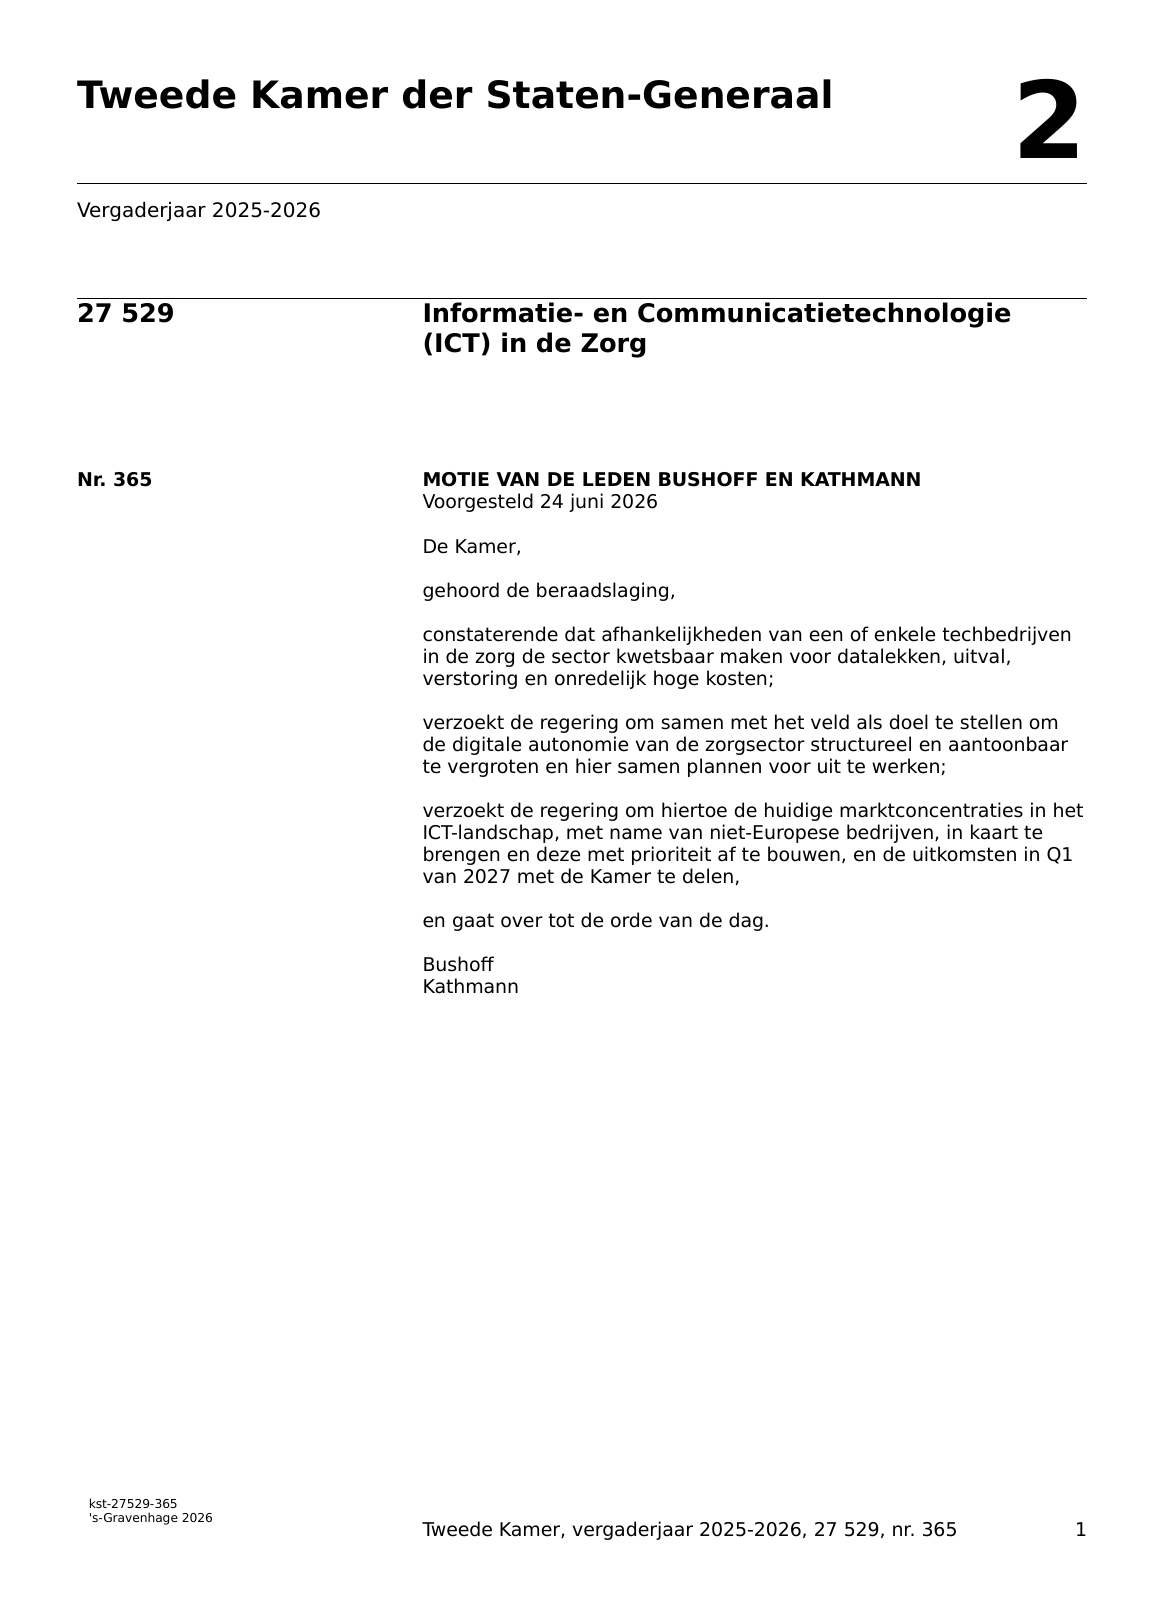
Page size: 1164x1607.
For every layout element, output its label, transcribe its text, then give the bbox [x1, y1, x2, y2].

text kst-27529-365 [88, 1497, 323, 1511]
text verzoekt de regering om hiertoe de huidige marktconcentraties in het ICT-landschap, met name van niet-Europese bedrijven, in kaart te brengen en deze met prioriteit af te bouwen, en de uitkomsten in Q1 van 2027 met de Kamer te delen, [422, 800, 1087, 888]
text en gaat over tot de orde van de dag. [422, 910, 1087, 932]
text Kathmann [422, 976, 1087, 998]
subtitle Nr. 365 MOTIE VAN DE LEDEN BUSHOFF EN KATHMANN [77, 469, 1087, 491]
table_header Tweede Kamer der Staten-Generaal [77, 59, 886, 183]
text gehoord de beraadslaging, [422, 580, 1087, 602]
table_header 2 [886, 59, 1087, 183]
text constaterende dat afhankelijkheden van een of enkele techbedrijven in de zorg de sector kwetsbaar maken voor datalekken, uitval, verstoring en onredelijk hoge kosten; [422, 624, 1087, 690]
text Voorgesteld 24 juni 2026 [422, 491, 1087, 513]
text Bushoff [422, 954, 1087, 976]
text 's-Gravenhage 2026 [88, 1511, 323, 1525]
text De Kamer, [422, 536, 1087, 557]
subtitle 27 529 Informatie- en Communicatietechnologie (ICT) in de Zorg [77, 299, 1087, 358]
table_cell Vergaderjaar 2025-2026 [77, 184, 1087, 298]
text verzoekt de regering om samen met het veld als doel te stellen om de digitale autonomie van de zorgsector structureel en aantoonbaar te vergroten en hier samen plannen voor uit te werken; [422, 712, 1087, 778]
